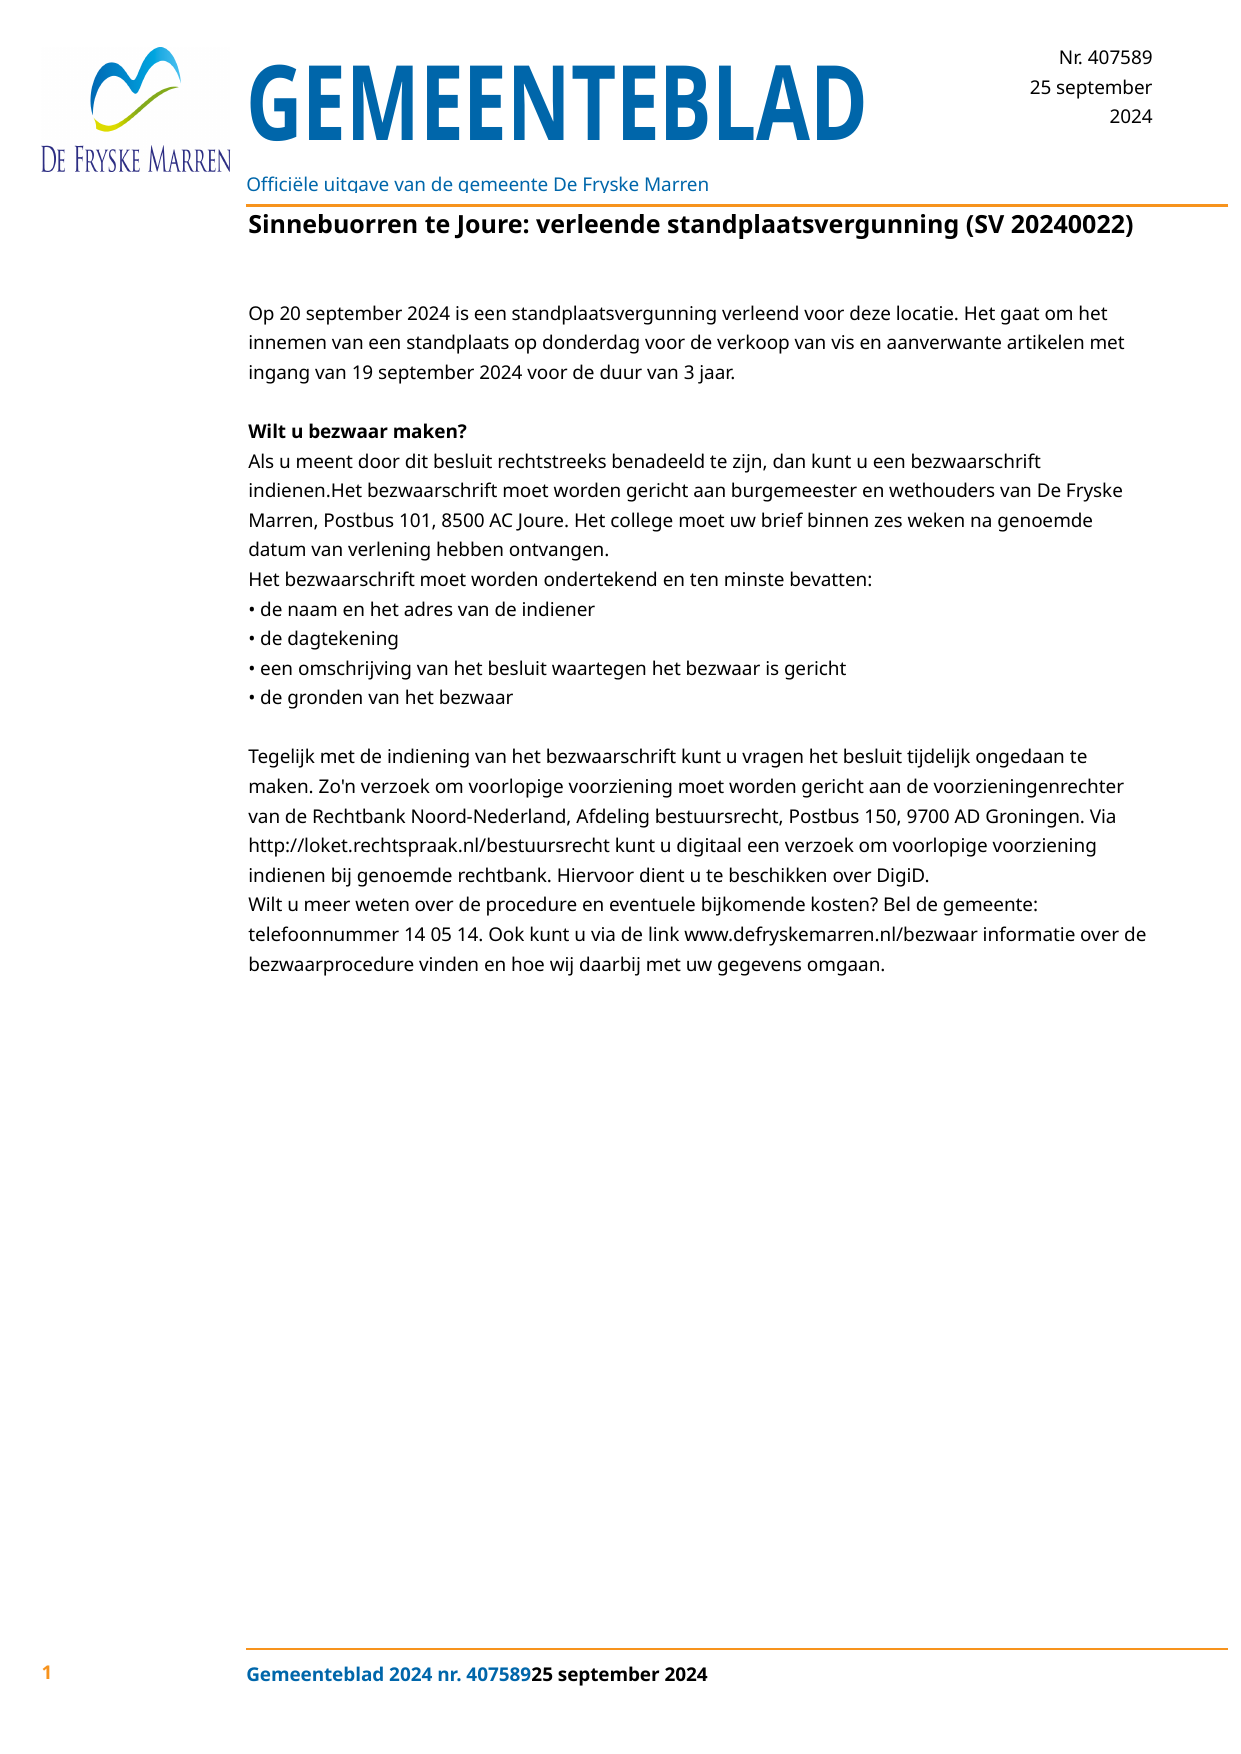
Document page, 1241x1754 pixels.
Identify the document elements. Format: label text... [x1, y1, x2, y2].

picture [41, 47, 231, 172]
text Sinnebuorren te Joure: verleende standplaatsvergunning (SV 20240022) [248, 207, 1152, 241]
text • een omschrijving van het besluit waartegen het bezwaar is gericht [248, 655, 1152, 681]
text Het bezwaarschrift moet worden ondertekend en ten minste bevatten: [248, 566, 1152, 592]
text • de gronden van het bezwaar [248, 684, 1152, 710]
text Als u meent door dit besluit rechtstreeks benadeeld te zijn, dan kunt u een bezwaarschrift indienen.Het bezwaarschrift moet worden gericht aan burgemeester en wethouders van De Fryske Marren, Postbus 101, 8500 AC Joure. Het college moet uw brief binnen zes weken na genoemde datum van verlening hebben ontvangen. [248, 448, 1152, 562]
text Wilt u meer weten over de procedure en eventuele bijkomende kosten? Bel de gemeente: telefoonnummer 14 05 14. Ook kunt u via de link www.defryskemarren.nl/bezwaar informatie over de bezwaarprocedure vinden en hoe wij daarbij met uw gegevens omgaan. [248, 892, 1152, 976]
text Wilt u bezwaar maken? [248, 418, 1152, 444]
text • de dagtekening [248, 625, 1152, 651]
text Tegelijk met de indiening van het bezwaarschrift kunt u vragen het besluit tijdelijk ongedaan te maken. Zo'n verzoek om voorlopige voorziening moet worden gericht aan de voorzieningenrechter van de Rechtbank Noord-Nederland, Afdeling bestuursrecht, Postbus 150, 9700 AD Groningen. Via http://loket.rechtspraak.nl/bestuursrecht kunt u digitaal een verzoek om voorlopige voorziening indienen bij genoemde rechtbank. Hiervoor dient u te beschikken over DigiD. [248, 744, 1152, 888]
text Op 20 september 2024 is een standplaatsvergunning verleend voor deze locatie. Het gaat om het innemen van een standplaats op donderdag voor de verkoop van vis en aanverwante artikelen met ingang van 19 september 2024 voor de duur van 3 jaar. [248, 300, 1152, 385]
text • de naam en het adres van de indiener [248, 596, 1152, 621]
